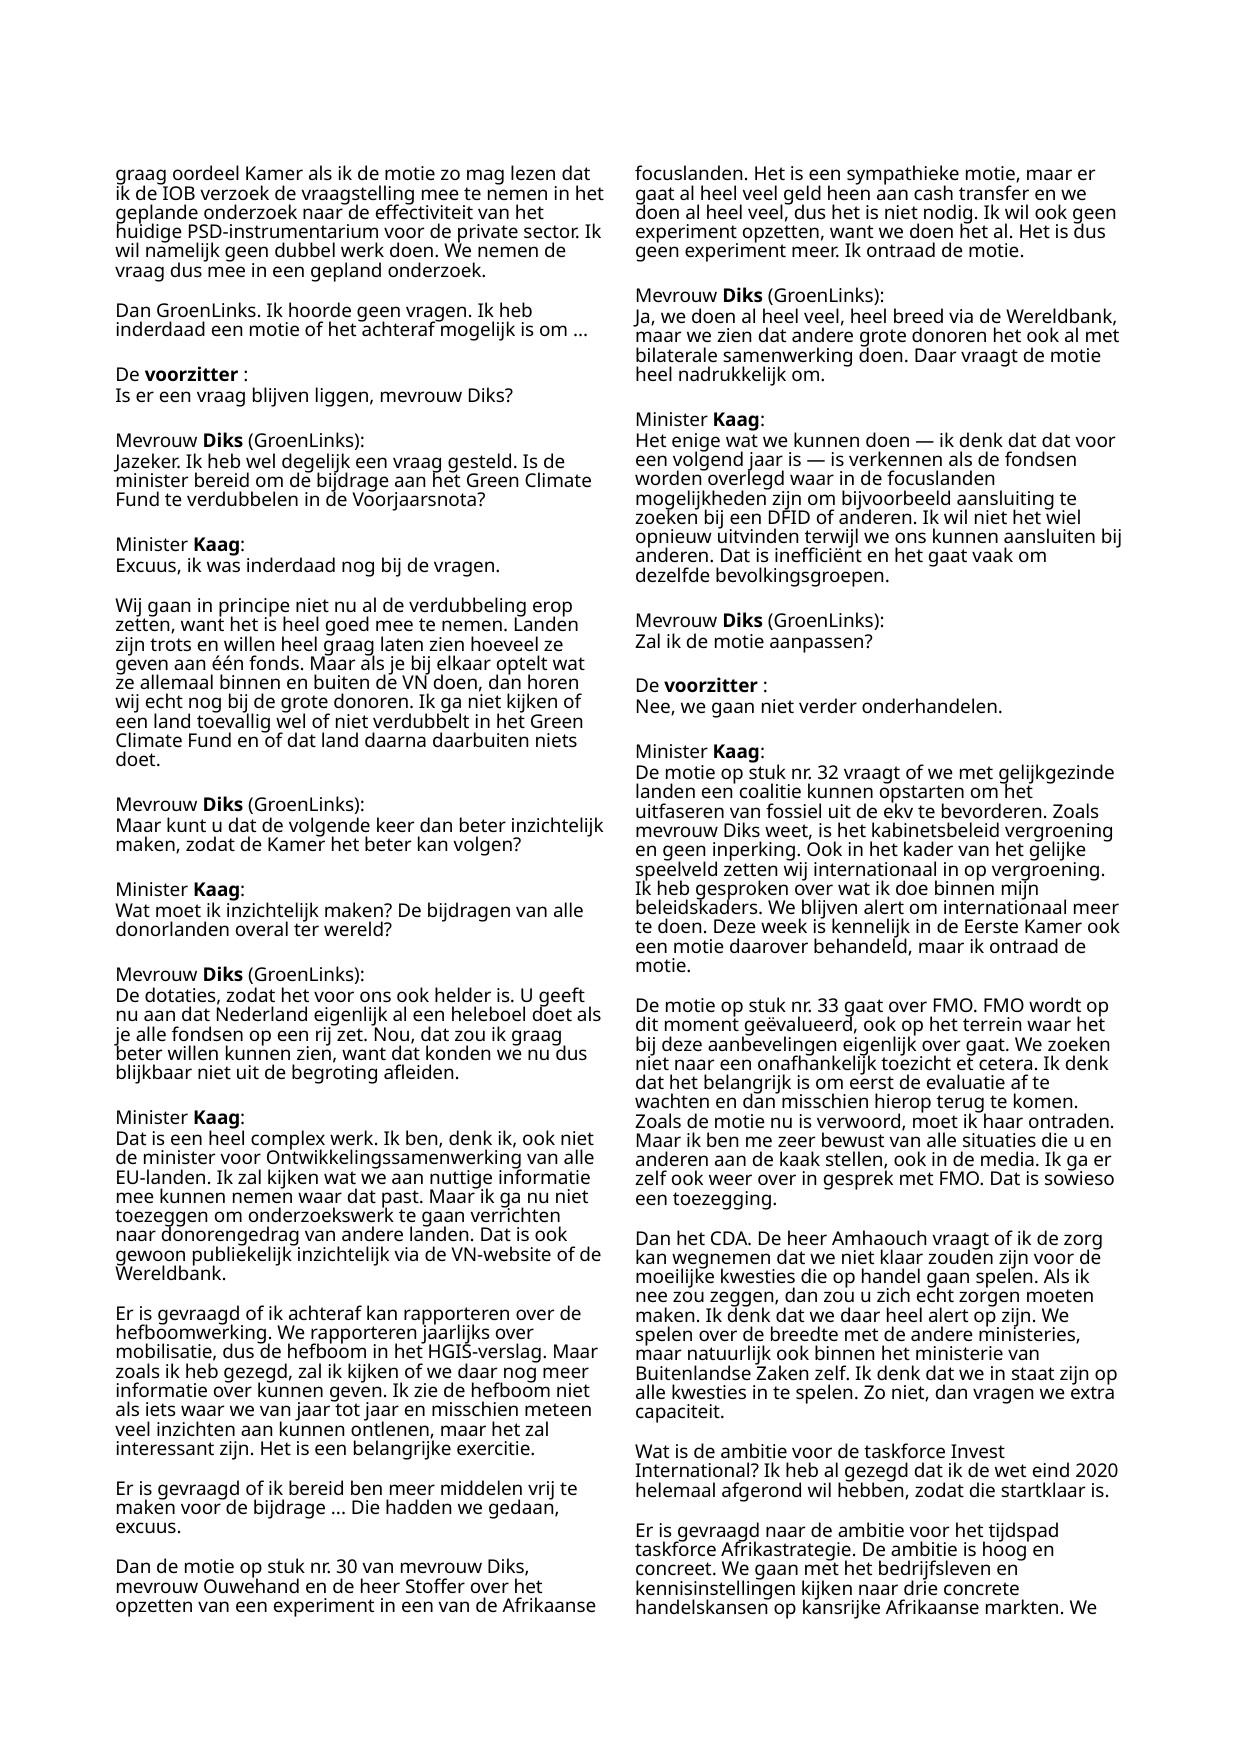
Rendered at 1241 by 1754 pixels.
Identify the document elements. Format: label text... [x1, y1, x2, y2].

text De voorzitter : [635, 673, 1125, 698]
text De motie op stuk nr. 32 vraagt of we met gelijkgezinde landen een coalitie kunnen opstarten om het uitfaseren van fossiel uit de ekv te bevorderen. Zoals mevrouw Diks weet, is het kabinetsbeleid vergroening en geen inperking. Ook in het kader van het gelijke speelveld zetten wij internationaal in op vergroening. Ik heb gesproken over wat ik doe binnen mijn beleidskaders. We blijven alert om internationaal meer te doen. Deze week is kennelijk in de Eerste Kamer ook een motie daarover behandeld, maar ik ontraad de motie. [635, 764, 1125, 976]
text Wat is de ambitie voor de taskforce Invest International? Ik heb al gezegd dat ik de wet eind 2020 helemaal afgerond wil hebben, zodat die startklaar is. [635, 1443, 1125, 1501]
text Minister Kaag: [115, 876, 605, 902]
text Is er een vraag blijven liggen, mevrouw Diks? [115, 387, 605, 406]
text Er is gevraagd of ik bereid ben meer middelen vrij te maken voor de bijdrage ... Die hadden we gedaan, excuus. [115, 1480, 605, 1538]
text Het enige wat we kunnen doen — ik denk dat dat voor een volgend jaar is — is verkennen als de fondsen worden overlegd waar in de focuslanden mogelijkheden zijn om bijvoorbeeld aansluiting te zoeken bij een DFID of anderen. Ik wil niet het wiel opnieuw uitvinden terwijl we ons kunnen aansluiten bij anderen. Dat is inefficiënt en het gaat vaak om dezelfde bevolkingsgroepen. [635, 432, 1125, 586]
text De dotaties, zodat het voor ons ook helder is. U geeft nu aan dat Nederland eigenlijk al een heleboel doet als je alle fondsen op een rij zet. Nou, dat zou ik graag beter willen kunnen zien, want dat konden we nu dus blijkbaar niet uit de begroting afleiden. [115, 987, 605, 1083]
text Dan het CDA. De heer Amhaouch vraagt of ik de zorg kan wegnemen dat we niet klaar zouden zijn voor de moeilijke kwesties die op handel gaan spelen. Als ik nee zou zeggen, dan zou u zich echt zorgen moeten maken. Ik denk dat we daar heel alert op zijn. We spelen over de breedte met de andere ministeries, maar natuurlijk ook binnen het ministerie van Buitenlandse Zaken zelf. Ik denk dat we in staat zijn op alle kwesties in te spelen. Zo niet, dan vragen we extra capaciteit. [635, 1230, 1125, 1422]
text Dat is een heel complex werk. Ik ben, denk ik, ook niet de minister voor Ontwikkelingssamenwerking van alle EU-landen. Ik zal kijken wat we aan nuttige informatie mee kunnen nemen waar dat past. Maar ik ga nu niet toezeggen om onderzoekswerk te gaan verrichten naar donorengedrag van andere landen. Dat is ook gewoon publiekelijk inzichtelijk via de VN-website of de Wereldbank. [115, 1130, 605, 1284]
text De voorzitter : [115, 361, 605, 387]
text Wij gaan in principe niet nu al de verdubbeling erop zetten, want het is heel goed mee te nemen. Landen zijn trots en willen heel graag laten zien hoeveel ze geven aan één fonds. Maar als je bij elkaar optelt wat ze allemaal binnen en buiten de VN doen, dan horen wij echt nog bij de grote donoren. Ik ga niet kijken of een land toevallig wel of niet verdubbelt in het Green Climate Fund en of dat land daarna daarbuiten niets doet. [115, 597, 605, 770]
text Dan de motie op stuk nr. 30 van mevrouw Diks, mevrouw Ouwehand en de heer Stoffer over het opzetten van een experiment in een van de Afrikaanse [115, 1558, 605, 1616]
text Jazeker. Ik heb wel degelijk een vraag gesteld. Is de minister bereid om de bijdrage aan het Green Climate Fund te verdubbelen in de Voorjaarsnota? [115, 453, 605, 510]
text Er is gevraagd of ik achteraf kan rapporteren over de hefboomwerking. We rapporteren jaarlijks over mobilisatie, dus de hefboom in het HGIS-verslag. Maar zoals ik heb gezegd, zal ik kijken of we daar nog meer informatie over kunnen geven. Ik zie de hefboom niet als iets waar we van jaar tot jaar en misschien meteen veel inzichten aan kunnen ontlenen, maar het zal interessant zijn. Het is een belangrijke exercitie. [115, 1305, 605, 1459]
text focuslanden. Het is een sympathieke motie, maar er gaat al heel veel geld heen aan cash transfer en we doen al heel veel, dus het is niet nodig. Ik wil ook geen experiment opzetten, want we doen het al. Het is dus geen experiment meer. Ik ontraad de motie. [635, 165, 1125, 262]
text Zal ik de motie aanpassen? [635, 633, 1125, 652]
text Wat moet ik inzichtelijk maken? De bijdragen van alle donorlanden overal ter wereld? [115, 902, 605, 941]
text Maar kunt u dat de volgende keer dan beter inzichtelijk maken, zodat de Kamer het beter kan volgen? [115, 817, 605, 856]
text Mevrouw Diks (GroenLinks): [115, 427, 605, 453]
text Nee, we gaan niet verder onderhandelen. [635, 698, 1125, 718]
text Ja, we doen al heel veel, heel breed via de Wereldbank, maar we zien dat andere grote donoren het ook al met bilaterale samenwerking doen. Daar vraagt de motie heel nadrukkelijk om. [635, 308, 1125, 385]
text graag oordeel Kamer als ik de motie zo mag lezen dat ik de IOB verzoek de vraagstelling mee te nemen in het geplande onderzoek naar de effectiviteit van het huidige PSD-instrumentarium voor de private sector. Ik wil namelijk geen dubbel werk doen. We nemen de vraag dus mee in een gepland onderzoek. [115, 165, 605, 281]
text Mevrouw Diks (GroenLinks): [635, 282, 1125, 308]
text Minister Kaag: [115, 1104, 605, 1130]
text Er is gevraagd naar de ambitie voor het tijdspad taskforce Afrikastrategie. De ambitie is hoog en concreet. We gaan met het bedrijfsleven en kennisinstellingen kijken naar drie concrete handelskansen op kansrijke Afrikaanse markten. We [635, 1522, 1125, 1618]
text Mevrouw Diks (GroenLinks): [635, 607, 1125, 633]
text Minister Kaag: [115, 531, 605, 557]
text Minister Kaag: [635, 406, 1125, 432]
text Excuus, ik was inderdaad nog bij de vragen. [115, 557, 605, 576]
text Dan GroenLinks. Ik hoorde geen vragen. Ik heb inderdaad een motie of het achteraf mogelijk is om ... [115, 302, 605, 340]
text Mevrouw Diks (GroenLinks): [115, 961, 605, 987]
text De motie op stuk nr. 33 gaat over FMO. FMO wordt op dit moment geëvalueerd, ook op het terrein waar het bij deze aanbevelingen eigenlijk over gaat. We zoeken niet naar een onafhankelijk toezicht et cetera. Ik denk dat het belangrijk is om eerst de evaluatie af te wachten en dan misschien hierop terug te komen. Zoals de motie nu is verwoord, moet ik haar ontraden. Maar ik ben me zeer bewust van alle situaties die u en anderen aan de kaak stellen, ook in de media. Ik ga er zelf ook weer over in gesprek met FMO. Dat is sowieso een toezegging. [635, 997, 1125, 1209]
text Mevrouw Diks (GroenLinks): [115, 791, 605, 817]
text Minister Kaag: [635, 738, 1125, 764]
